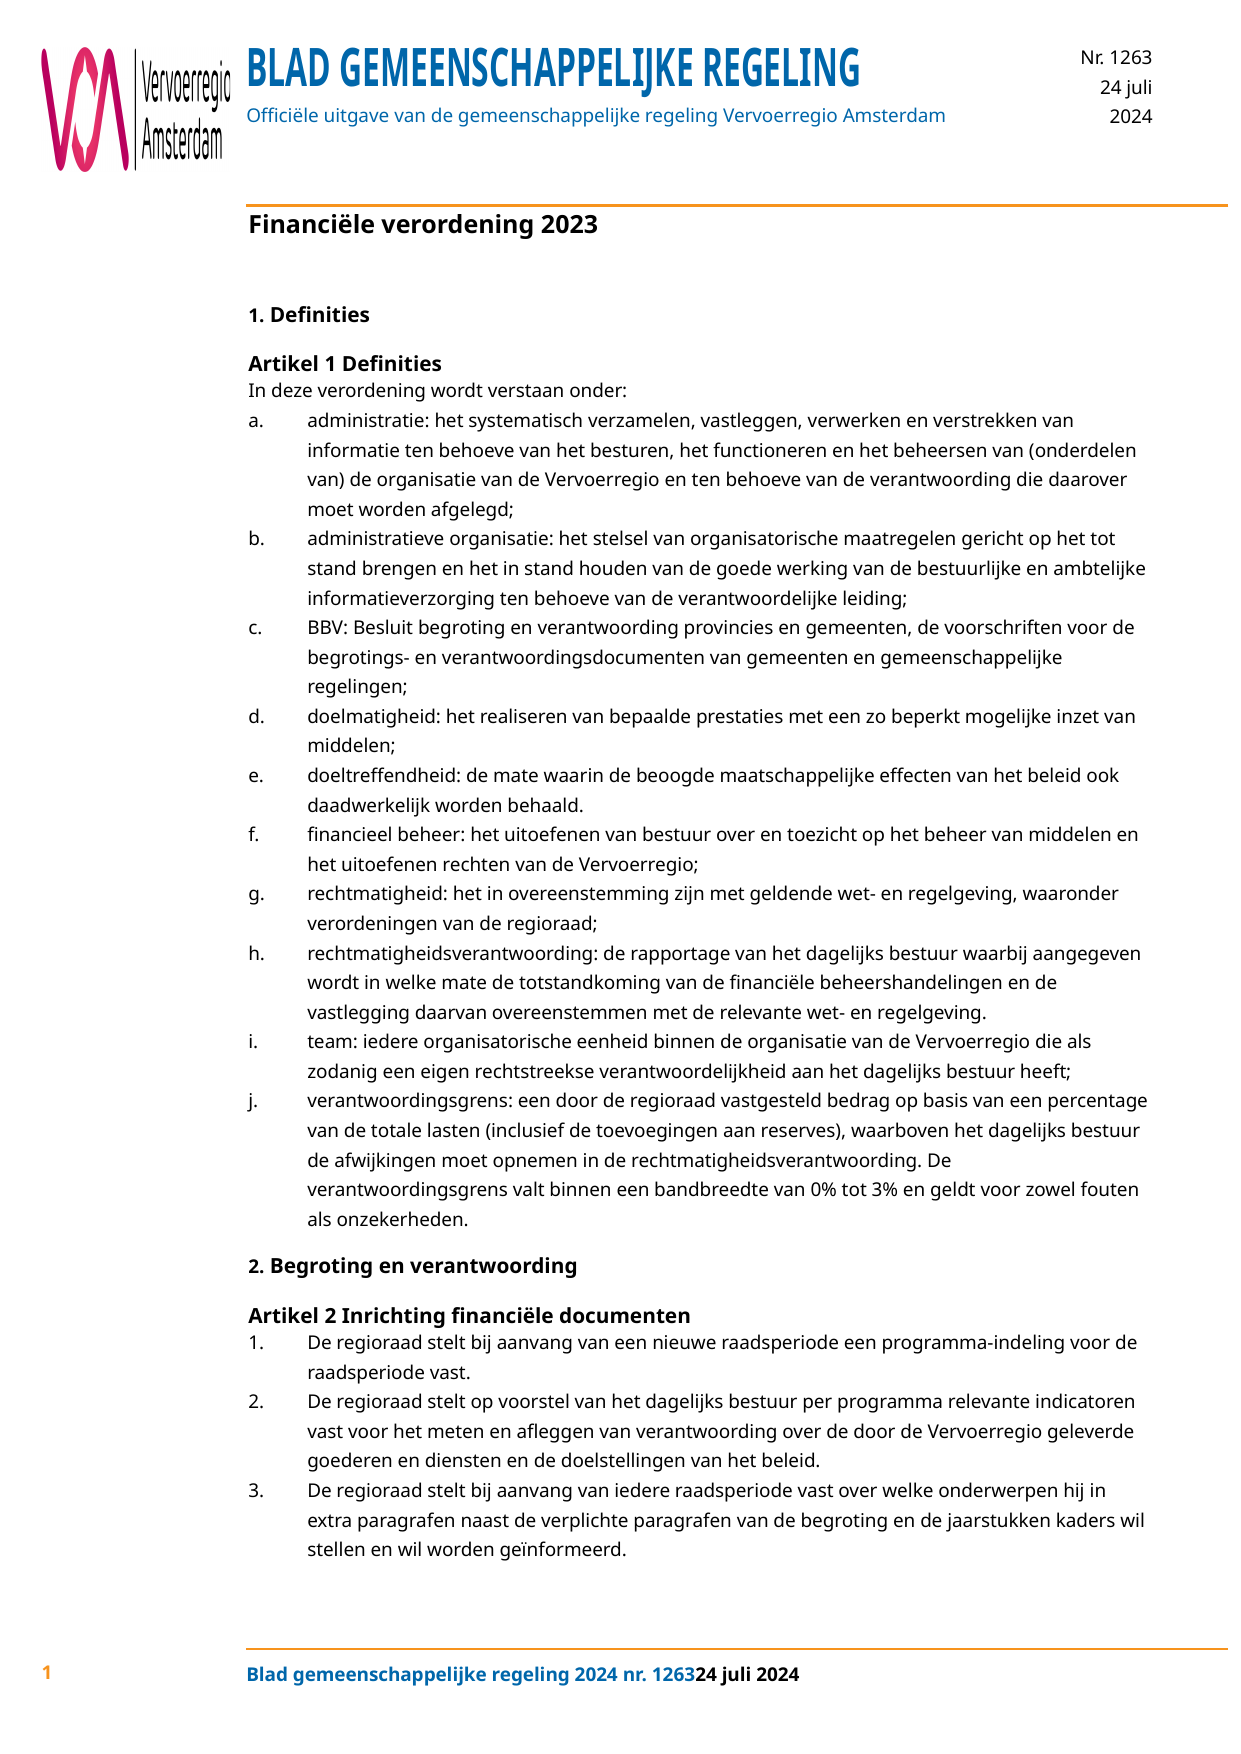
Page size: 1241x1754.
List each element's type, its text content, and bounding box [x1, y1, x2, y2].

list doeltreffendheid: de mate waarin de beoogde maatschappelijke effecten van het beleid ook daadwerkelijk worden behaald. [248, 762, 1152, 817]
list administratie: het systematisch verzamelen, vastleggen, verwerken en verstrekken van informatie ten behoeve van het besturen, het functioneren en het beheersen van (onderdelen van) de organisatie van de Vervoerregio en ten behoeve van de verantwoording die daarover moet worden afgelegd; [248, 407, 1152, 522]
list De regioraad stelt op voorstel van het dagelijks bestuur per programma relevante indicatoren vast voor het meten en afleggen van verantwoording over de door de Vervoerregio geleverde goederen en diensten en de doelstellingen van het beleid. [248, 1388, 1152, 1473]
list doelmatigheid: het realiseren van bepaalde prestaties met een zo beperkt mogelijke inzet van middelen; [248, 703, 1152, 758]
list financieel beheer: het uitoefenen van bestuur over en toezicht op het beheer van middelen en het uitoefenen rechten van de Vervoerregio; [248, 821, 1152, 877]
list De regioraad stelt bij aanvang van een nieuwe raadsperiode een programma-indeling voor de raadsperiode vast. [248, 1329, 1152, 1384]
list rechtmatigheidsverantwoording: de rapportage van het dagelijks bestuur waarbij aangegeven wordt in welke mate de totstandkoming van de financiële beheershandelingen en de vastlegging daarvan overeenstemmen met de relevante wet- en regelgeving. [248, 940, 1152, 1024]
text Artikel 2 Inrichting financiële documenten [248, 1301, 1152, 1329]
text Artikel 1 Definities [248, 349, 1152, 378]
text Financiële verordening 2023 [248, 207, 1152, 241]
picture [41, 47, 231, 172]
list rechtmatigheid: het in overeenstemming zijn met geldende wet- en regelgeving, waaronder verordeningen van de regioraad; [248, 881, 1152, 936]
text 1. Definities [248, 300, 1152, 328]
text In deze verordening wordt verstaan onder: [248, 378, 1152, 403]
text 2. Begroting en verantwoording [248, 1252, 1152, 1280]
list administratieve organisatie: het stelsel van organisatorische maatregelen gericht op het tot stand brengen en het in stand houden van de goede werking van de bestuurlijke en ambtelijke informatieverzorging ten behoeve van de verantwoordelijke leiding; [248, 526, 1152, 610]
list De regioraad stelt bij aanvang van iedere raadsperiode vast over welke onderwerpen hij in extra paragrafen naast de verplichte paragrafen van de begroting en de jaarstukken kaders wil stellen en wil worden geïnformeerd. [248, 1477, 1152, 1562]
list BBV: Besluit begroting en verantwoording provincies en gemeenten, de voorschriften voor de begrotings- en verantwoordingsdocumenten van gemeenten en gemeenschappelijke regelingen; [248, 614, 1152, 699]
list verantwoordingsgrens: een door de regioraad vastgesteld bedrag op basis van een percentage van de totale lasten (inclusief de toevoegingen aan reserves), waarboven het dagelijks bestuur de afwijkingen moet opnemen in de rechtmatigheidsverantwoording. De verantwoordingsgrens valt binnen een bandbreedte van 0% tot 3% en geldt voor zowel fouten als onzekerheden. [248, 1088, 1152, 1232]
list team: iedere organisatorische eenheid binnen de organisatie van de Vervoerregio die als zodanig een eigen rechtstreekse verantwoordelijkheid aan het dagelijks bestuur heeft; [248, 1028, 1152, 1084]
